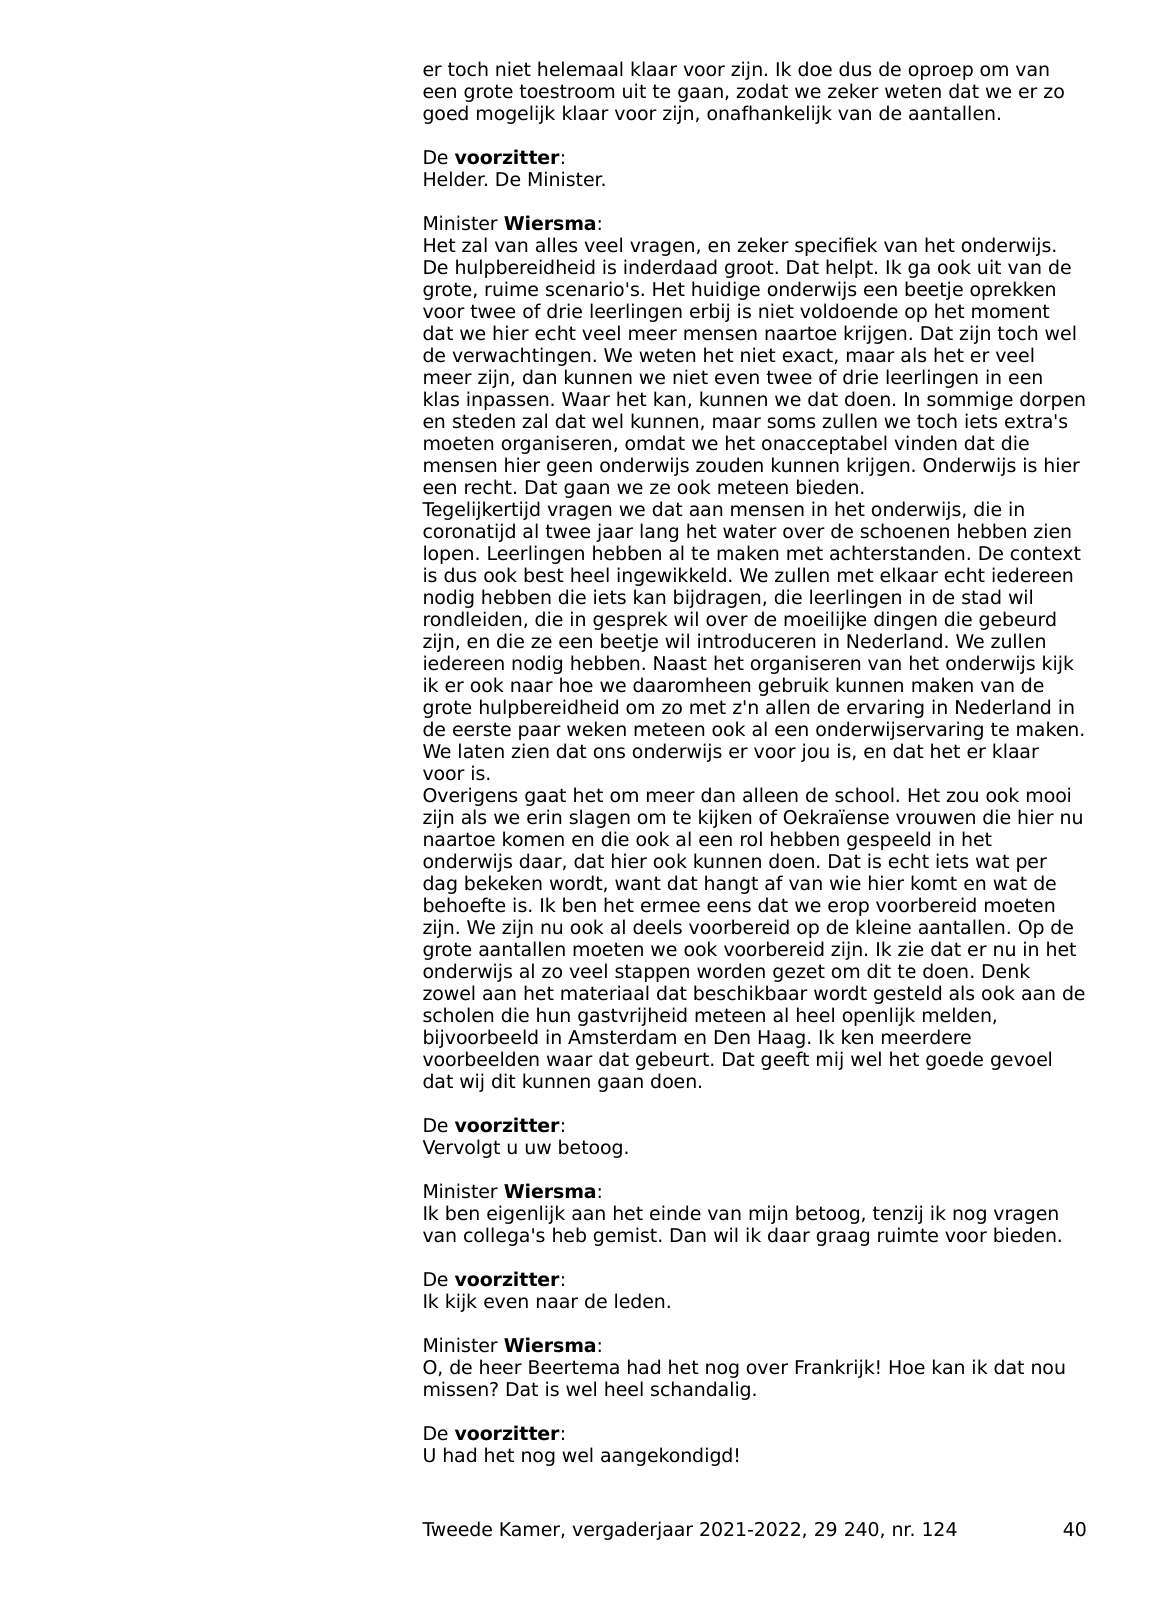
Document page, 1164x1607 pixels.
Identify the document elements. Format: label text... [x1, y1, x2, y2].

text Ik ben eigenlijk aan het einde van mijn betoog, tenzij ik nog vragen van collega's heb gemist. Dan wil ik daar graag ruimte voor bieden. [422, 1203, 1087, 1247]
text Minister Wiersma: [422, 213, 1087, 235]
text er toch niet helemaal klaar voor zijn. Ik doe dus de oproep om van een grote toestroom uit te gaan, zodat we zeker weten dat we er zo goed mogelijk klaar voor zijn, onafhankelijk van de aantallen. [422, 59, 1087, 125]
text Vervolgt u uw betoog. [422, 1137, 1087, 1159]
text Tegelijkertijd vragen we dat aan mensen in het onderwijs, die in coronatijd al twee jaar lang het water over de schoenen hebben zien lopen. Leerlingen hebben al te maken met achterstanden. De context is dus ook best heel ingewikkeld. We zullen met elkaar echt iedereen nodig hebben die iets kan bijdragen, die leerlingen in de stad wil rondleiden, die in gesprek wil over de moeilijke dingen die gebeurd zijn, en die ze een beetje wil introduceren in Nederland. We zullen iedereen nodig hebben. Naast het organiseren van het onderwijs kijk ik er ook naar hoe we daaromheen gebruik kunnen maken van de grote hulpbereidheid om zo met z'n allen de ervaring in Nederland in de eerste paar weken meteen ook al een onderwijservaring te maken. We laten zien dat ons onderwijs er voor jou is, en dat het er klaar voor is. [422, 499, 1087, 785]
text Minister Wiersma: [422, 1335, 1087, 1357]
text De voorzitter: [422, 147, 1087, 169]
text Helder. De Minister. [422, 169, 1087, 191]
text Het zal van alles veel vragen, en zeker specifiek van het onderwijs. De hulpbereidheid is inderdaad groot. Dat helpt. Ik ga ook uit van de grote, ruime scenario's. Het huidige onderwijs een beetje oprekken voor twee of drie leerlingen erbij is niet voldoende op het moment dat we hier echt veel meer mensen naartoe krijgen. Dat zijn toch wel de verwachtingen. We weten het niet exact, maar als het er veel meer zijn, dan kunnen we niet even twee of drie leerlingen in een klas inpassen. Waar het kan, kunnen we dat doen. In sommige dorpen en steden zal dat wel kunnen, maar soms zullen we toch iets extra's moeten organiseren, omdat we het onacceptabel vinden dat die mensen hier geen onderwijs zouden kunnen krijgen. Onderwijs is hier een recht. Dat gaan we ze ook meteen bieden. [422, 235, 1087, 499]
text De voorzitter: [422, 1423, 1087, 1445]
text Overigens gaat het om meer dan alleen de school. Het zou ook mooi zijn als we erin slagen om te kijken of Oekraïense vrouwen die hier nu naartoe komen en die ook al een rol hebben gespeeld in het onderwijs daar, dat hier ook kunnen doen. Dat is echt iets wat per dag bekeken wordt, want dat hangt af van wie hier komt en wat de behoefte is. Ik ben het ermee eens dat we erop voorbereid moeten zijn. We zijn nu ook al deels voorbereid op de kleine aantallen. Op de grote aantallen moeten we ook voorbereid zijn. Ik zie dat er nu in het onderwijs al zo veel stappen worden gezet om dit te doen. Denk zowel aan het materiaal dat beschikbaar wordt gesteld als ook aan de scholen die hun gastvrijheid meteen al heel openlijk melden, bijvoorbeeld in Amsterdam en Den Haag. Ik ken meerdere voorbeelden waar dat gebeurt. Dat geeft mij wel het goede gevoel dat wij dit kunnen gaan doen. [422, 785, 1087, 1092]
text Ik kijk even naar de leden. [422, 1291, 1087, 1313]
text O, de heer Beertema had het nog over Frankrijk! Hoe kan ik dat nou missen? Dat is wel heel schandalig. [422, 1357, 1087, 1401]
text De voorzitter: [422, 1269, 1087, 1291]
text U had het nog wel aangekondigd! [422, 1445, 1087, 1467]
text De voorzitter: [422, 1115, 1087, 1137]
text Minister Wiersma: [422, 1181, 1087, 1203]
